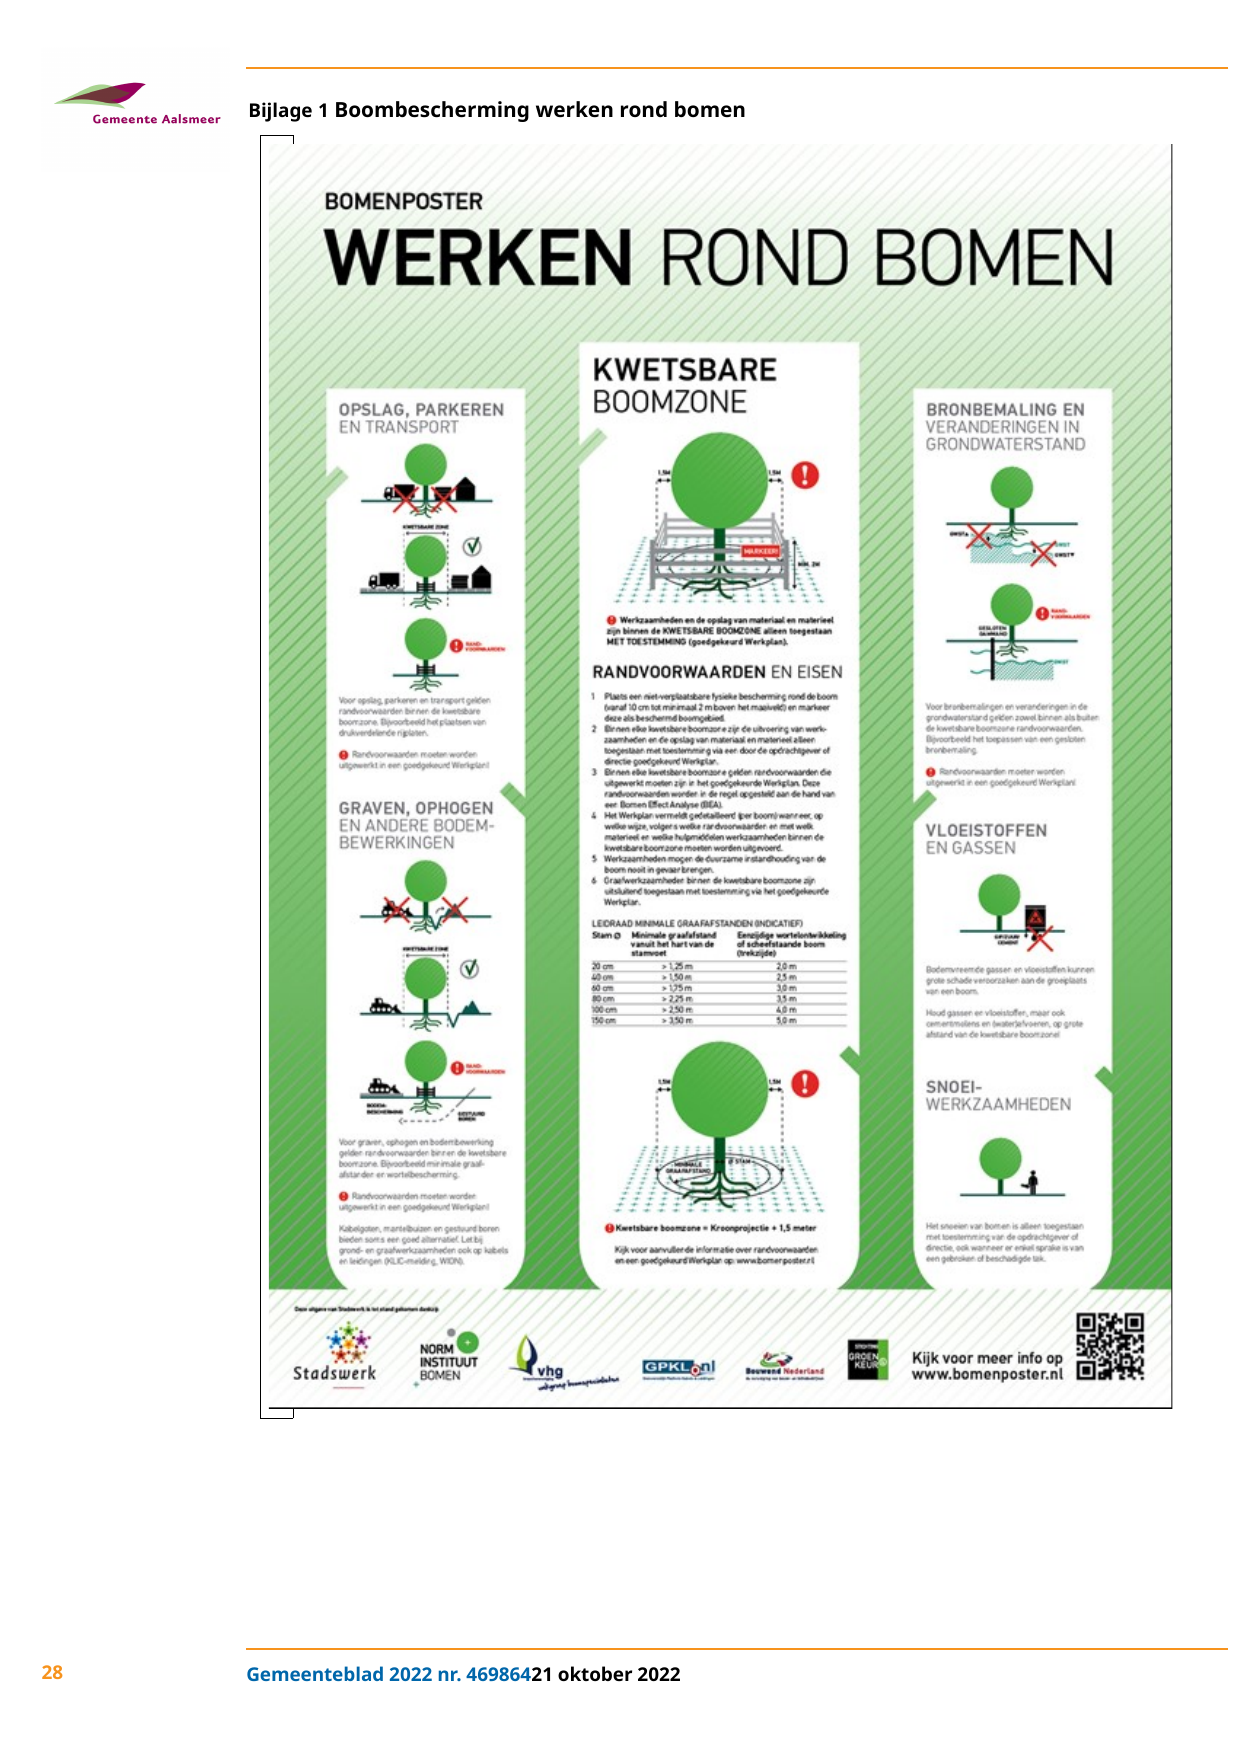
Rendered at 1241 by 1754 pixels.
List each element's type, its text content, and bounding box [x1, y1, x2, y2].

picture [41, 47, 231, 172]
text Bijlage 1 Boombescherming werken rond bomen [248, 95, 1152, 123]
picture [268, 144, 1173, 1409]
